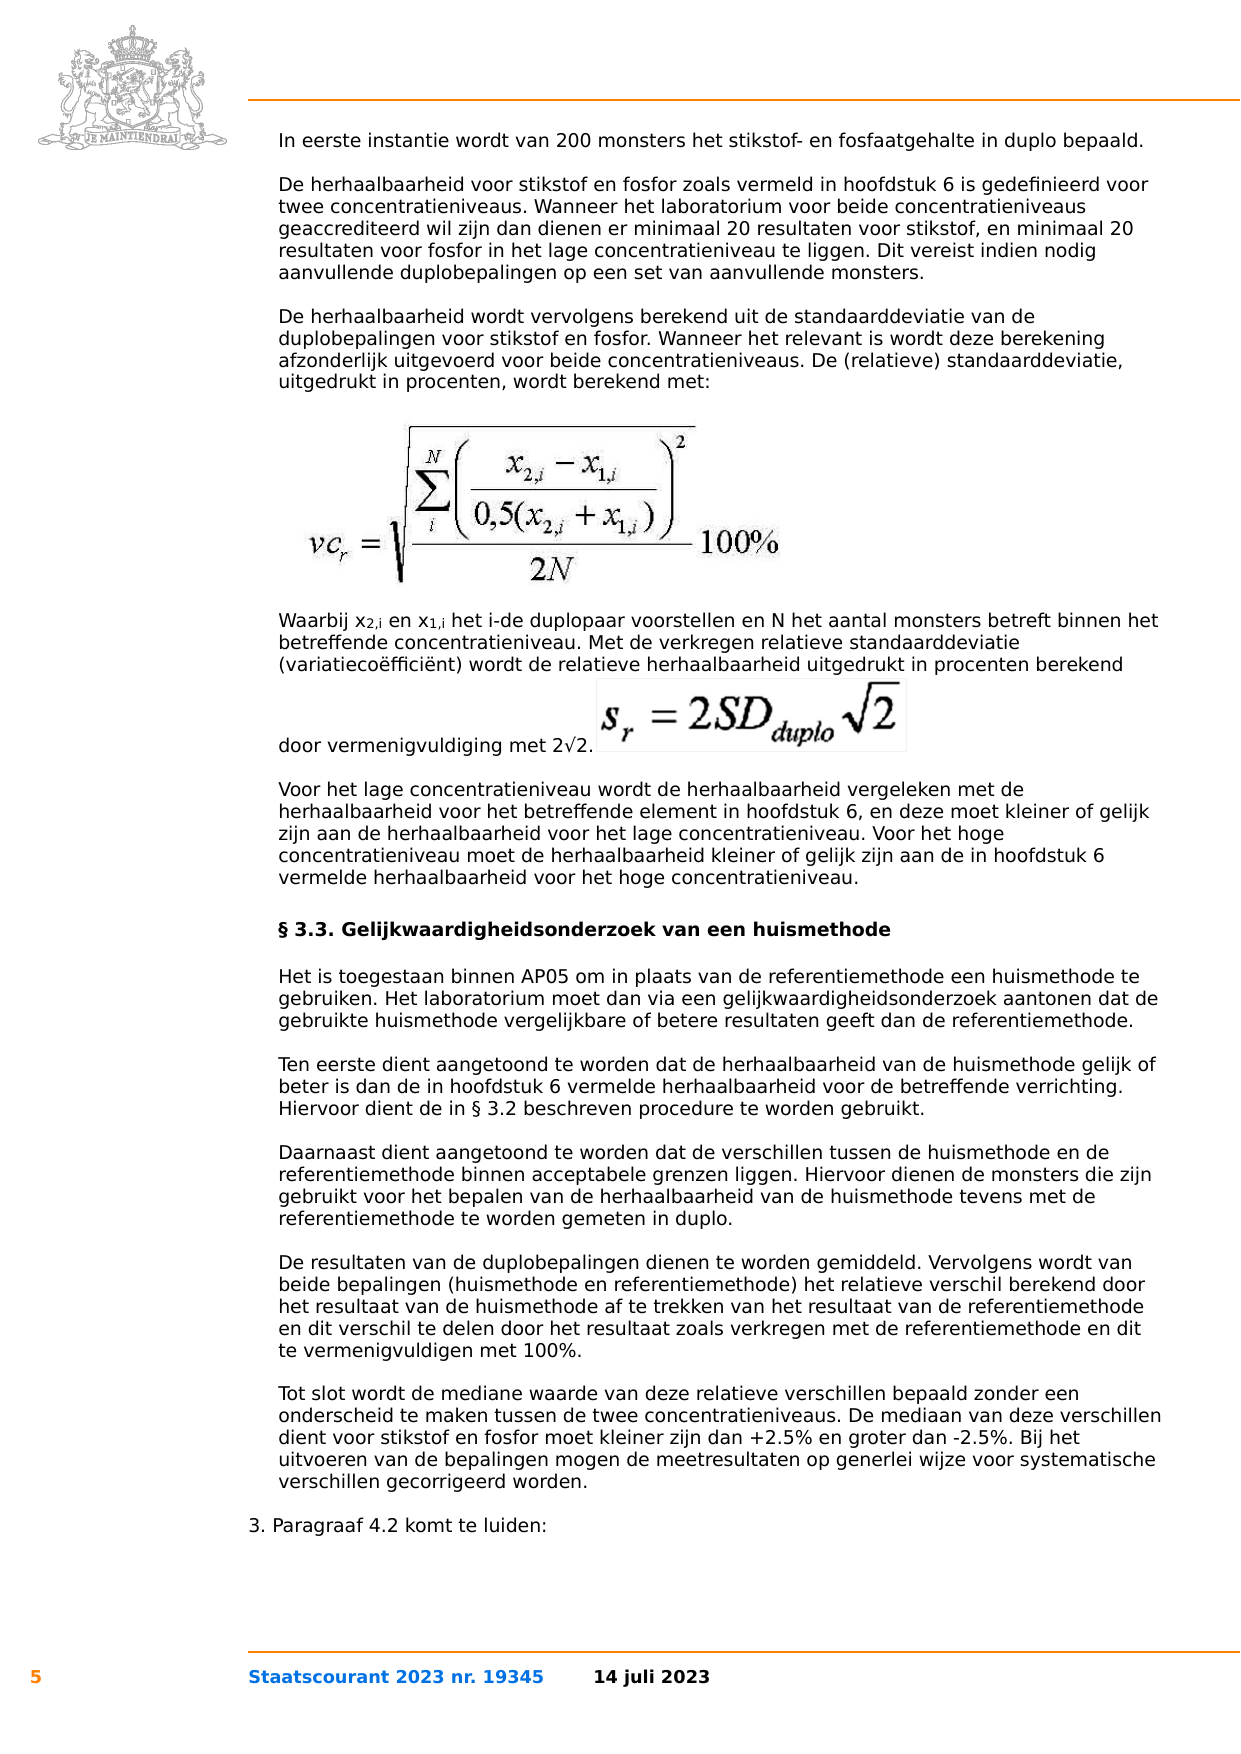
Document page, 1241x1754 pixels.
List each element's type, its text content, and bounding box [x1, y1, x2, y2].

text Waarbij x2,i en x1,i het i-de duplopaar voorstellen en N het aantal monsters betreft binnen het betreffende concentratieniveau. Met de verkregen relatieve standaarddeviatie (variatiecoëfficiënt) wordt de relatieve herhaalbaarheid uitgedrukt in procenten berekend door vermenigvuldiging met 2√2. [278, 610, 1163, 757]
picture [38, 25, 227, 150]
text Daarnaast dient aangetoond te worden dat de verschillen tussen de huismethode en de referentiemethode binnen acceptabele grenzen liggen. Hiervoor dienen de monsters die zijn gebruikt voor het bepalen van de herhaalbaarheid van de huismethode tevens met de referentiemethode te worden gemeten in duplo. [278, 1142, 1163, 1230]
subtitle § 3.3. Gelijkwaardigheidsonderzoek van een huismethode [278, 919, 1163, 941]
text Tot slot wordt de mediane waarde van deze relatieve verschillen bepaald zonder een onderscheid te maken tussen de twee concentratieniveaus. De mediaan van deze verschillen dient voor stikstof en fosfor moet kleiner zijn dan +2.5% en groter dan -2.5%. Bij het uitvoeren van de bepalingen mogen de meetresultaten op generlei wijze voor systematische verschillen gecorrigeerd worden. [278, 1383, 1163, 1493]
picture [278, 393, 780, 589]
text De herhaalbaarheid wordt vervolgens berekend uit de standaarddeviatie van de duplobepalingen voor stikstof en fosfor. Wanneer het relevant is wordt deze berekening afzonderlijk uitgevoerd voor beide concentratieniveaus. De (relatieve) standaarddeviatie, uitgedrukt in procenten, wordt berekend met: [278, 306, 1163, 588]
picture [594, 676, 908, 753]
text De herhaalbaarheid voor stikstof en fosfor zoals vermeld in hoofdstuk 6 is gedefinieerd voor twee concentratieniveaus. Wanneer het laboratorium voor beide concentratieniveaus geaccrediteerd wil zijn dan dienen er minimaal 20 resultaten voor stikstof, en minimaal 20 resultaten voor fosfor in het lage concentratieniveau te liggen. Dit vereist indien nodig aanvullende duplobepalingen op een set van aanvullende monsters. [278, 174, 1163, 284]
text Voor het lage concentratieniveau wordt de herhaalbaarheid vergeleken met de herhaalbaarheid voor het betreffende element in hoofdstuk 6, en deze moet kleiner of gelijk zijn aan de herhaalbaarheid voor het lage concentratieniveau. Voor het hoge concentratieniveau moet de herhaalbaarheid kleiner of gelijk zijn aan de in hoofdstuk 6 vermelde herhaalbaarheid voor het hoge concentratieniveau. [278, 779, 1163, 889]
text In eerste instantie wordt van 200 monsters het stikstof- en fosfaatgehalte in duplo bepaald. [278, 130, 1163, 152]
text Het is toegestaan binnen AP05 om in plaats van de referentiemethode een huismethode te gebruiken. Het laboratorium moet dan via een gelijkwaardigheidsonderzoek aantonen dat de gebruikte huismethode vergelijkbare of betere resultaten geeft dan de referentiemethode. [278, 966, 1163, 1032]
text De resultaten van de duplobepalingen dienen te worden gemiddeld. Vervolgens wordt van beide bepalingen (huismethode en referentiemethode) het relatieve verschil berekend door het resultaat van de huismethode af te trekken van het resultaat van de referentiemethode en dit verschil te delen door het resultaat zoals verkregen met de referentiemethode en dit te vermenigvuldigen met 100%. [278, 1252, 1163, 1361]
text Ten eerste dient aangetoond te worden dat de herhaalbaarheid van de huismethode gelijk of beter is dan de in hoofdstuk 6 vermelde herhaalbaarheid voor de betreffende verrichting. Hiervoor dient de in § 3.2 beschreven procedure te worden gebruikt. [278, 1054, 1163, 1120]
text 3. Paragraaf 4.2 komt te luiden: [248, 1515, 1163, 1537]
